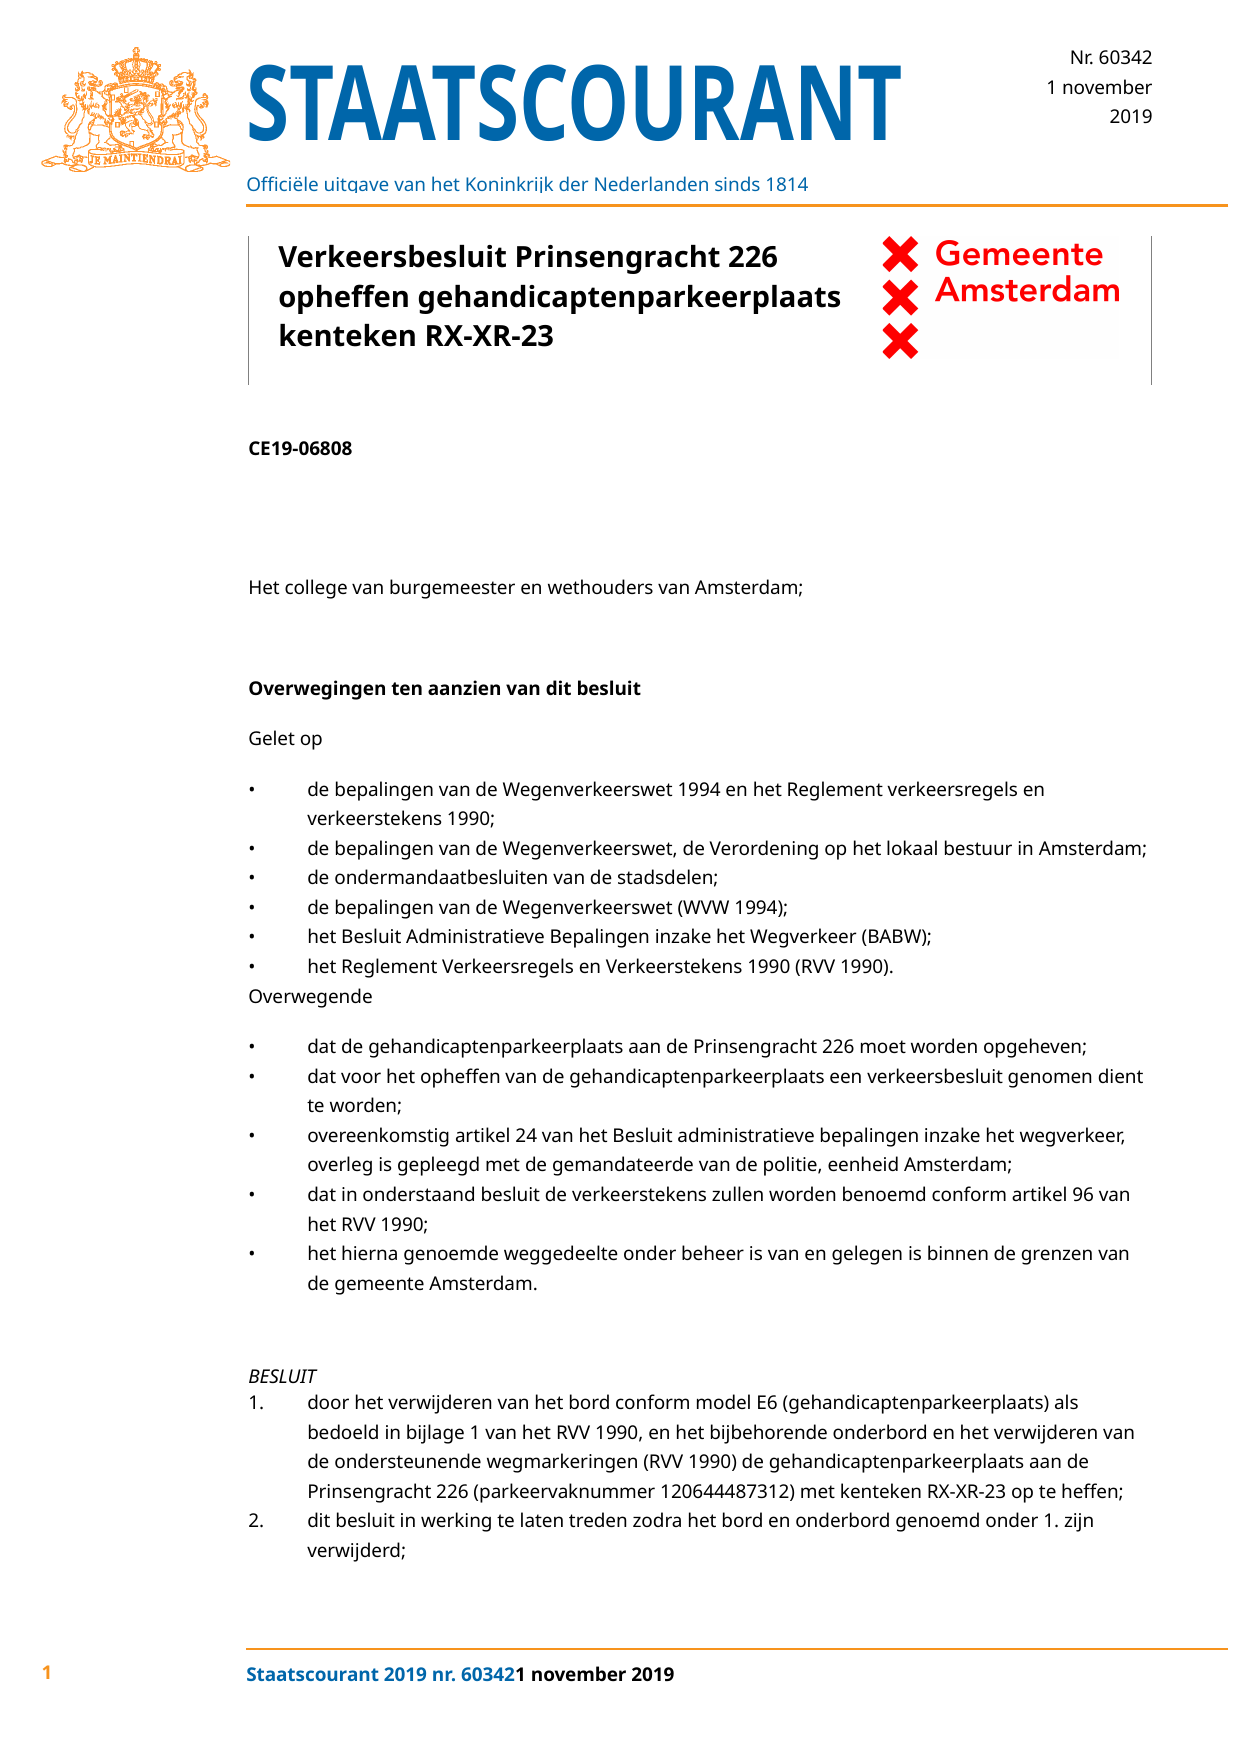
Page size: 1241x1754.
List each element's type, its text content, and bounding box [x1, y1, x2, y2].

list overeenkomstig artikel 24 van het Besluit administratieve bepalingen inzake het wegverkeer, overleg is gepleegd met de gemandateerde van de politie, eenheid Amsterdam; [248, 1122, 1152, 1177]
text Overwegende [248, 983, 1152, 1009]
list het Besluit Administratieve Bepalingen inzake het Wegverkeer (BABW); [248, 924, 1152, 949]
list dat in onderstaand besluit de verkeerstekens zullen worden benoemd conform artikel 96 van het RVV 1990; [248, 1181, 1152, 1237]
list de bepalingen van de Wegenverkeerswet, de Verordening op het lokaal bestuur in Amsterdam; [248, 835, 1152, 861]
text Het college van burgemeester en wethouders van Amsterdam; [248, 574, 1152, 600]
list het Reglement Verkeersregels en Verkeerstekens 1990 (RVV 1990). [248, 953, 1152, 979]
text Overwegingen ten aanzien van dit besluit [248, 675, 1152, 701]
list de bepalingen van de Wegenverkeerswet 1994 en het Reglement verkeersregels en verkeerstekens 1990; [248, 776, 1152, 831]
list de bepalingen van de Wegenverkeerswet (WVW 1994); [248, 894, 1152, 920]
list dat voor het opheffen van de gehandicaptenparkeerplaats een verkeersbesluit genomen dient te worden; [248, 1063, 1152, 1118]
picture [882, 236, 1119, 359]
text CE19-06808 [248, 435, 1152, 461]
table_header Verkeersbesluit Prinsengracht 226 opheffen gehandicaptenparkeerplaats kenteken RX-XR-23 [249, 236, 850, 385]
text BESLUIT [248, 1363, 1152, 1389]
list dit besluit in werking te laten treden zodra het bord en onderbord genoemd onder 1. zijn verwijderd; [248, 1508, 1152, 1563]
text Gelet op [248, 725, 1152, 751]
table_header [850, 236, 1151, 385]
list het hierna genoemde weggedeelte onder beheer is van en gelegen is binnen de grenzen van de gemeente Amsterdam. [248, 1240, 1152, 1296]
picture [41, 47, 231, 172]
list de ondermandaatbesluiten van de stadsdelen; [248, 864, 1152, 890]
list dat de gehandicaptenparkeerplaats aan de Prinsengracht 226 moet worden opgeheven; [248, 1033, 1152, 1059]
list door het verwijderen van het bord conform model E6 (gehandicaptenparkeerplaats) als bedoeld in bijlage 1 van het RVV 1990, en het bijbehorende onderbord en het verwijderen van de ondersteunende wegmarkeringen (RVV 1990) de gehandicaptenparkeerplaats aan de Prinsengracht 226 (parkeervaknummer 120644487312) met kenteken RX-XR-23 op te heffen; [248, 1389, 1152, 1504]
